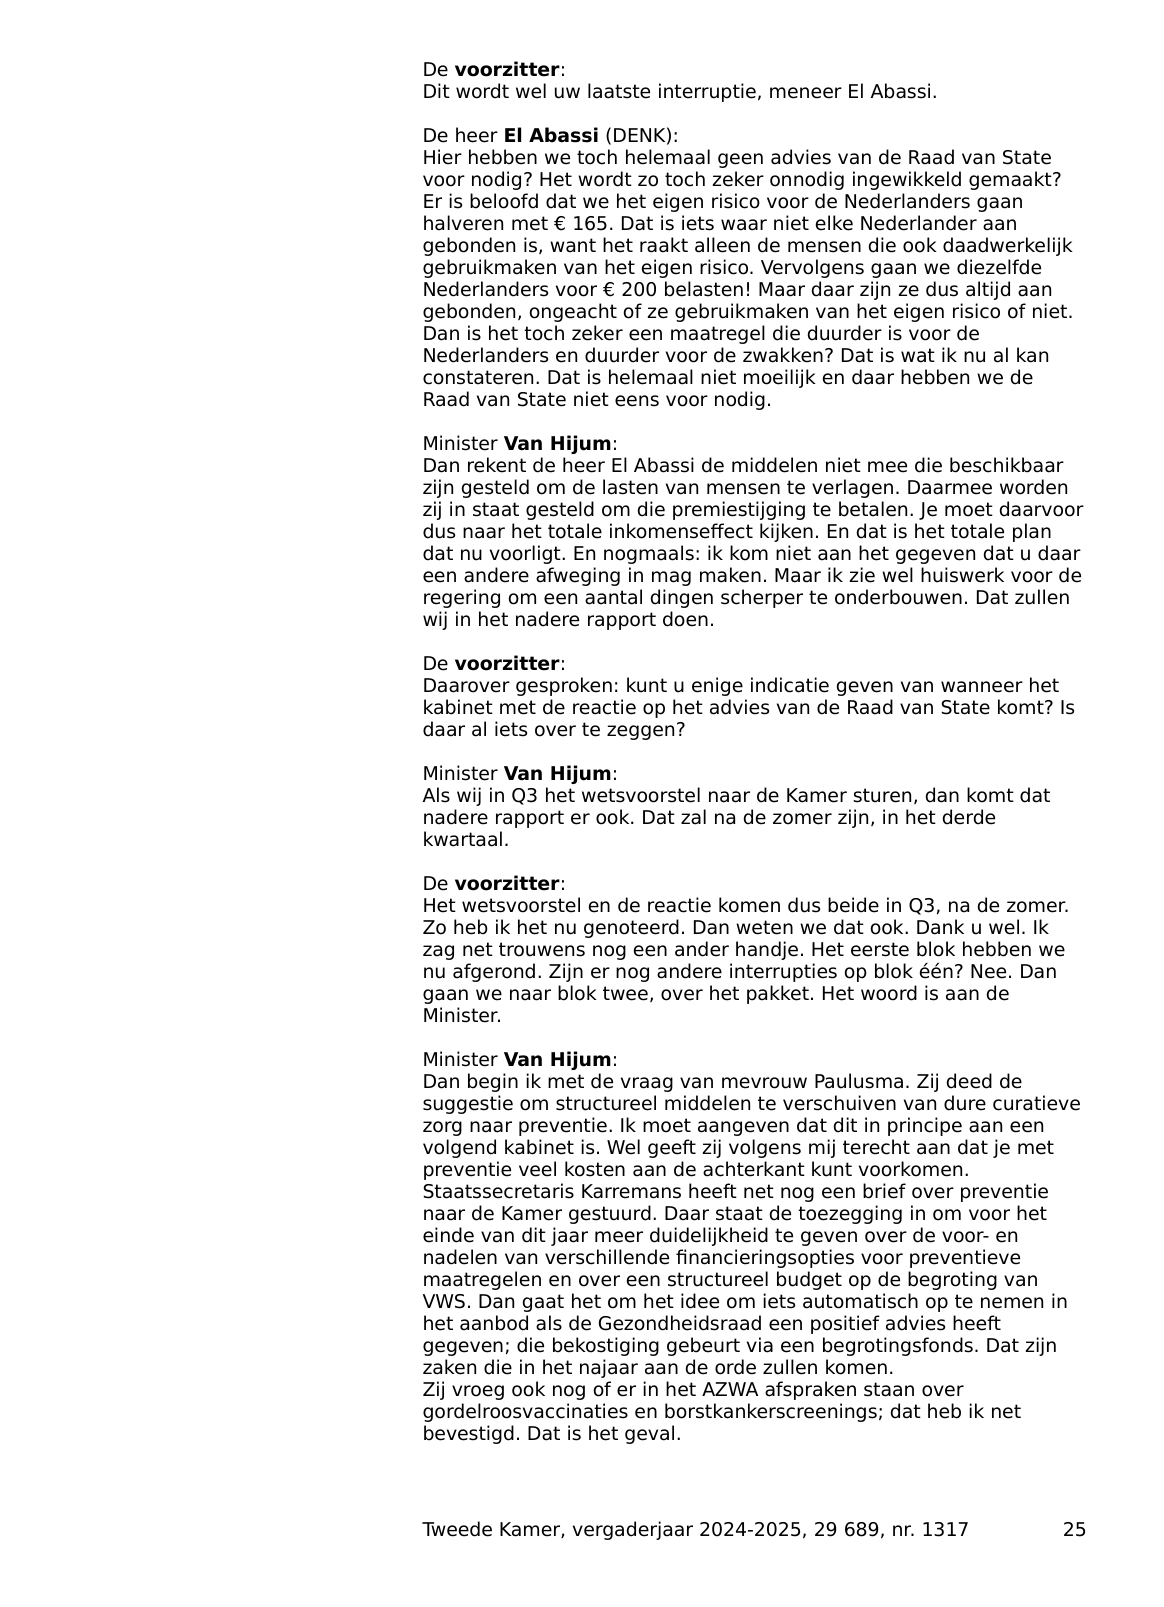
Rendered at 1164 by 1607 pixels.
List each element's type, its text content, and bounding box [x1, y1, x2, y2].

text De voorzitter: [422, 653, 1087, 675]
text Het wetsvoorstel en de reactie komen dus beide in Q3, na de zomer. Zo heb ik het nu genoteerd. Dan weten we dat ook. Dank u wel. Ik zag net trouwens nog een ander handje. Het eerste blok hebben we nu afgerond. Zijn er nog andere interrupties op blok één? Nee. Dan gaan we naar blok twee, over het pakket. Het woord is aan de Minister. [422, 895, 1087, 1027]
text De heer El Abassi (DENK): [422, 125, 1087, 147]
text Als wij in Q3 het wetsvoorstel naar de Kamer sturen, dan komt dat nadere rapport er ook. Dat zal na de zomer zijn, in het derde kwartaal. [422, 785, 1087, 851]
text Dan begin ik met de vraag van mevrouw Paulusma. Zij deed de suggestie om structureel middelen te verschuiven van dure curatieve zorg naar preventie. Ik moet aangeven dat dit in principe aan een volgend kabinet is. Wel geeft zij volgens mij terecht aan dat je met preventie veel kosten aan de achterkant kunt voorkomen. Staatssecretaris Karremans heeft net nog een brief over preventie naar de Kamer gestuurd. Daar staat de toezegging in om voor het einde van dit jaar meer duidelijkheid te geven over de voor- en nadelen van verschillende financieringsopties voor preventieve maatregelen en over een structureel budget op de begroting van VWS. Dan gaat het om het idee om iets automatisch op te nemen in het aanbod als de Gezondheidsraad een positief advies heeft gegeven; die bekostiging gebeurt via een begrotingsfonds. Dat zijn zaken die in het najaar aan de orde zullen komen. [422, 1071, 1087, 1379]
text Minister Van Hijum: [422, 433, 1087, 455]
text Hier hebben we toch helemaal geen advies van de Raad van State voor nodig? Het wordt zo toch zeker onnodig ingewikkeld gemaakt? Er is beloofd dat we het eigen risico voor de Nederlanders gaan halveren met € 165. Dat is iets waar niet elke Nederlander aan gebonden is, want het raakt alleen de mensen die ook daadwerkelijk gebruikmaken van het eigen risico. Vervolgens gaan we diezelfde Nederlanders voor € 200 belasten! Maar daar zijn ze dus altijd aan gebonden, ongeacht of ze gebruikmaken van het eigen risico of niet. Dan is het toch zeker een maatregel die duurder is voor de Nederlanders en duurder voor de zwakken? Dat is wat ik nu al kan constateren. Dat is helemaal niet moeilijk en daar hebben we de Raad van State niet eens voor nodig. [422, 147, 1087, 411]
text De voorzitter: [422, 873, 1087, 895]
text Dan rekent de heer El Abassi de middelen niet mee die beschikbaar zijn gesteld om de lasten van mensen te verlagen. Daarmee worden zij in staat gesteld om die premiestijging te betalen. Je moet daarvoor dus naar het totale inkomenseffect kijken. En dat is het totale plan dat nu voorligt. En nogmaals: ik kom niet aan het gegeven dat u daar een andere afweging in mag maken. Maar ik zie wel huiswerk voor de regering om een aantal dingen scherper te onderbouwen. Dat zullen wij in het nadere rapport doen. [422, 455, 1087, 631]
text Zij vroeg ook nog of er in het AZWA afspraken staan over gordelroosvaccinaties en borstkankerscreenings; dat heb ik net bevestigd. Dat is het geval. [422, 1379, 1087, 1445]
text Minister Van Hijum: [422, 1049, 1087, 1071]
text Dit wordt wel uw laatste interruptie, meneer El Abassi. [422, 81, 1087, 103]
text Daarover gesproken: kunt u enige indicatie geven van wanneer het kabinet met de reactie op het advies van de Raad van State komt? Is daar al iets over te zeggen? [422, 675, 1087, 741]
text De voorzitter: [422, 59, 1087, 81]
text Minister Van Hijum: [422, 763, 1087, 785]
